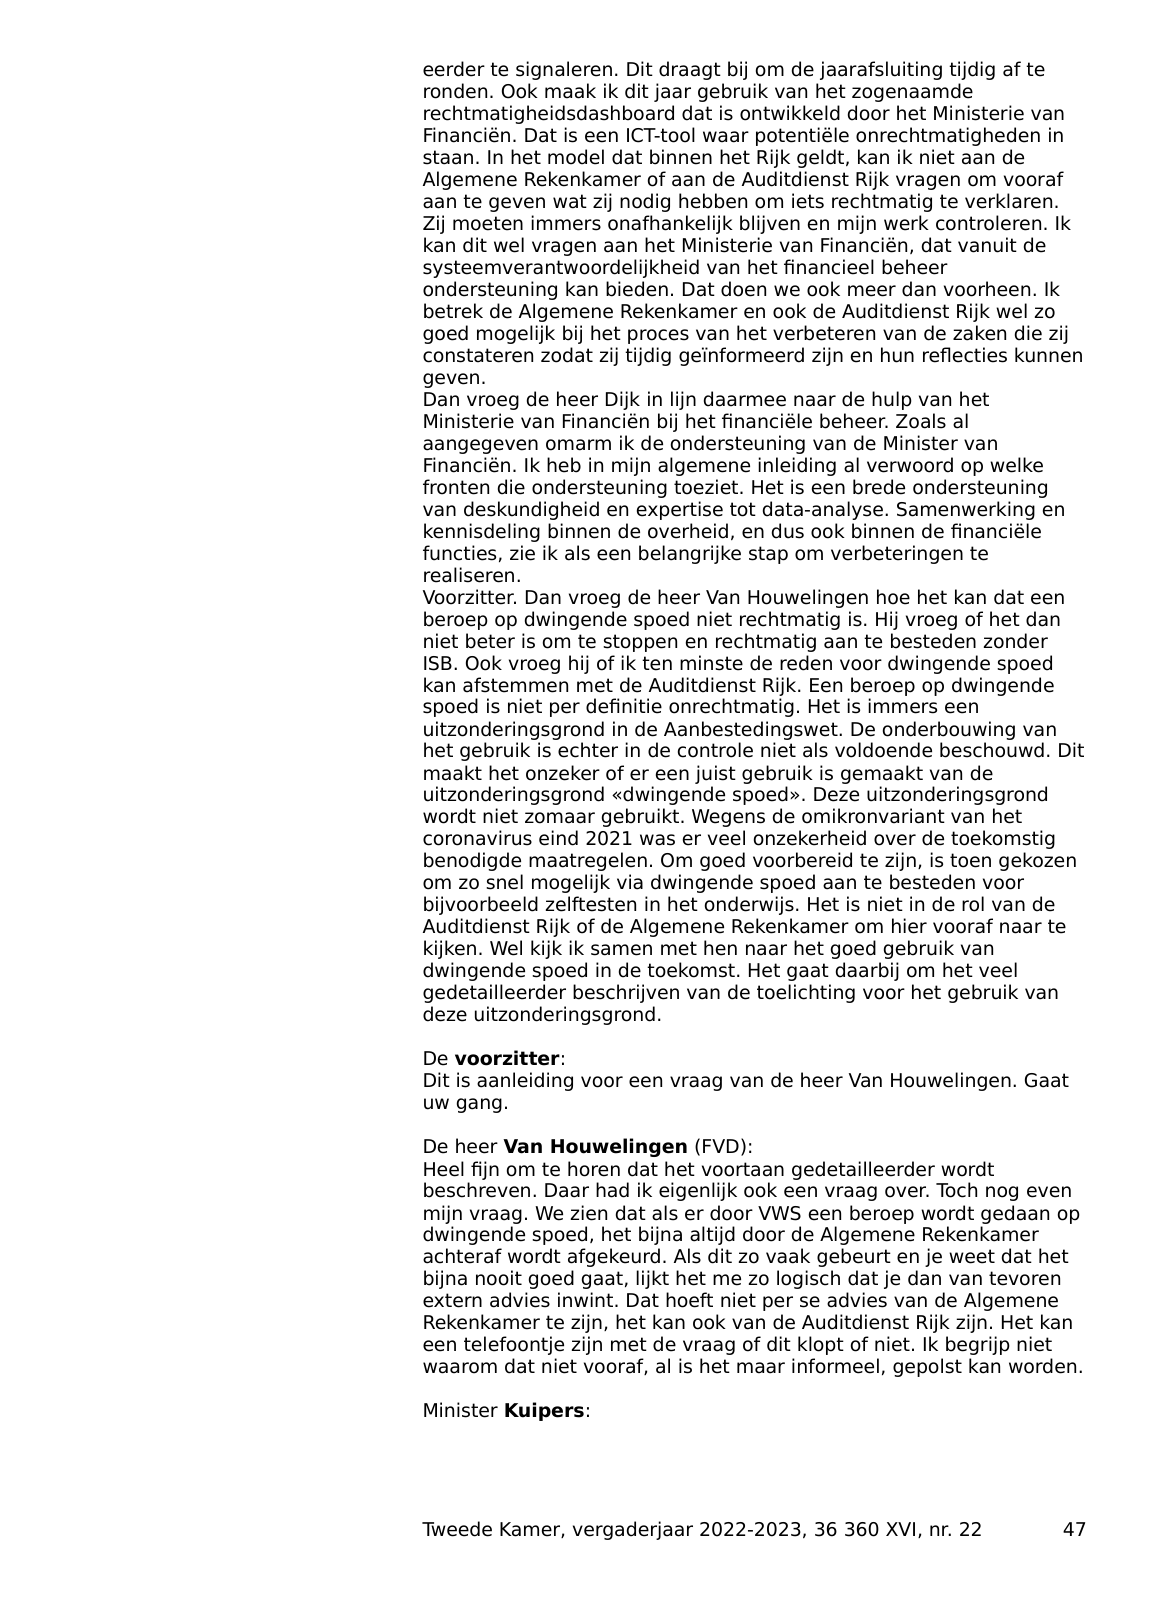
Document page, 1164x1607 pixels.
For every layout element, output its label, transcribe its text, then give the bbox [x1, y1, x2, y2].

text De voorzitter: [422, 1048, 1087, 1070]
text eerder te signaleren. Dit draagt bij om de jaarafsluiting tijdig af te ronden. Ook maak ik dit jaar gebruik van het zogenaamde rechtmatigheidsdashboard dat is ontwikkeld door het Ministerie van Financiën. Dat is een ICT-tool waar potentiële onrechtmatigheden in staan. In het model dat binnen het Rijk geldt, kan ik niet aan de Algemene Rekenkamer of aan de Auditdienst Rijk vragen om vooraf aan te geven wat zij nodig hebben om iets rechtmatig te verklaren. Zij moeten immers onafhankelijk blijven en mijn werk controleren. Ik kan dit wel vragen aan het Ministerie van Financiën, dat vanuit de systeemverantwoordelijkheid van het financieel beheer ondersteuning kan bieden. Dat doen we ook meer dan voorheen. Ik betrek de Algemene Rekenkamer en ook de Auditdienst Rijk wel zo goed mogelijk bij het proces van het verbeteren van de zaken die zij constateren zodat zij tijdig geïnformeerd zijn en hun reflecties kunnen geven. [422, 59, 1087, 389]
text Heel fijn om te horen dat het voortaan gedetailleerder wordt beschreven. Daar had ik eigenlijk ook een vraag over. Toch nog even mijn vraag. We zien dat als er door VWS een beroep wordt gedaan op dwingende spoed, het bijna altijd door de Algemene Rekenkamer achteraf wordt afgekeurd. Als dit zo vaak gebeurt en je weet dat het bijna nooit goed gaat, lijkt het me zo logisch dat je dan van tevoren extern advies inwint. Dat hoeft niet per se advies van de Algemene Rekenkamer te zijn, het kan ook van de Auditdienst Rijk zijn. Het kan een telefoontje zijn met de vraag of dit klopt of niet. Ik begrijp niet waarom dat niet vooraf, al is het maar informeel, gepolst kan worden. [422, 1158, 1087, 1378]
text Voorzitter. Dan vroeg de heer Van Houwelingen hoe het kan dat een beroep op dwingende spoed niet rechtmatig is. Hij vroeg of het dan niet beter is om te stoppen en rechtmatig aan te besteden zonder ISB. Ook vroeg hij of ik ten minste de reden voor dwingende spoed kan afstemmen met de Auditdienst Rijk. Een beroep op dwingende spoed is niet per definitie onrechtmatig. Het is immers een uitzonderingsgrond in de Aanbestedingswet. De onderbouwing van het gebruik is echter in de controle niet als voldoende beschouwd. Dit maakt het onzeker of er een juist gebruik is gemaakt van de uitzonderingsgrond «dwingende spoed». Deze uitzonderingsgrond wordt niet zomaar gebruikt. Wegens de omikronvariant van het coronavirus eind 2021 was er veel onzekerheid over de toekomstig benodigde maatregelen. Om goed voorbereid te zijn, is toen gekozen om zo snel mogelijk via dwingende spoed aan te besteden voor bijvoorbeeld zelftesten in het onderwijs. Het is niet in de rol van de Auditdienst Rijk of de Algemene Rekenkamer om hier vooraf naar te kijken. Wel kijk ik samen met hen naar het goed gebruik van dwingende spoed in de toekomst. Het gaat daarbij om het veel gedetailleerder beschrijven van de toelichting voor het gebruik van deze uitzonderingsgrond. [422, 587, 1087, 1026]
text Dan vroeg de heer Dijk in lijn daarmee naar de hulp van het Ministerie van Financiën bij het financiële beheer. Zoals al aangegeven omarm ik de ondersteuning van de Minister van Financiën. Ik heb in mijn algemene inleiding al verwoord op welke fronten die ondersteuning toeziet. Het is een brede ondersteuning van deskundigheid en expertise tot data-analyse. Samenwerking en kennisdeling binnen de overheid, en dus ook binnen de financiële functies, zie ik als een belangrijke stap om verbeteringen te realiseren. [422, 389, 1087, 587]
text Minister Kuipers: [422, 1400, 1087, 1422]
text De heer Van Houwelingen (FVD): [422, 1136, 1087, 1158]
text Dit is aanleiding voor een vraag van de heer Van Houwelingen. Gaat uw gang. [422, 1070, 1087, 1114]
